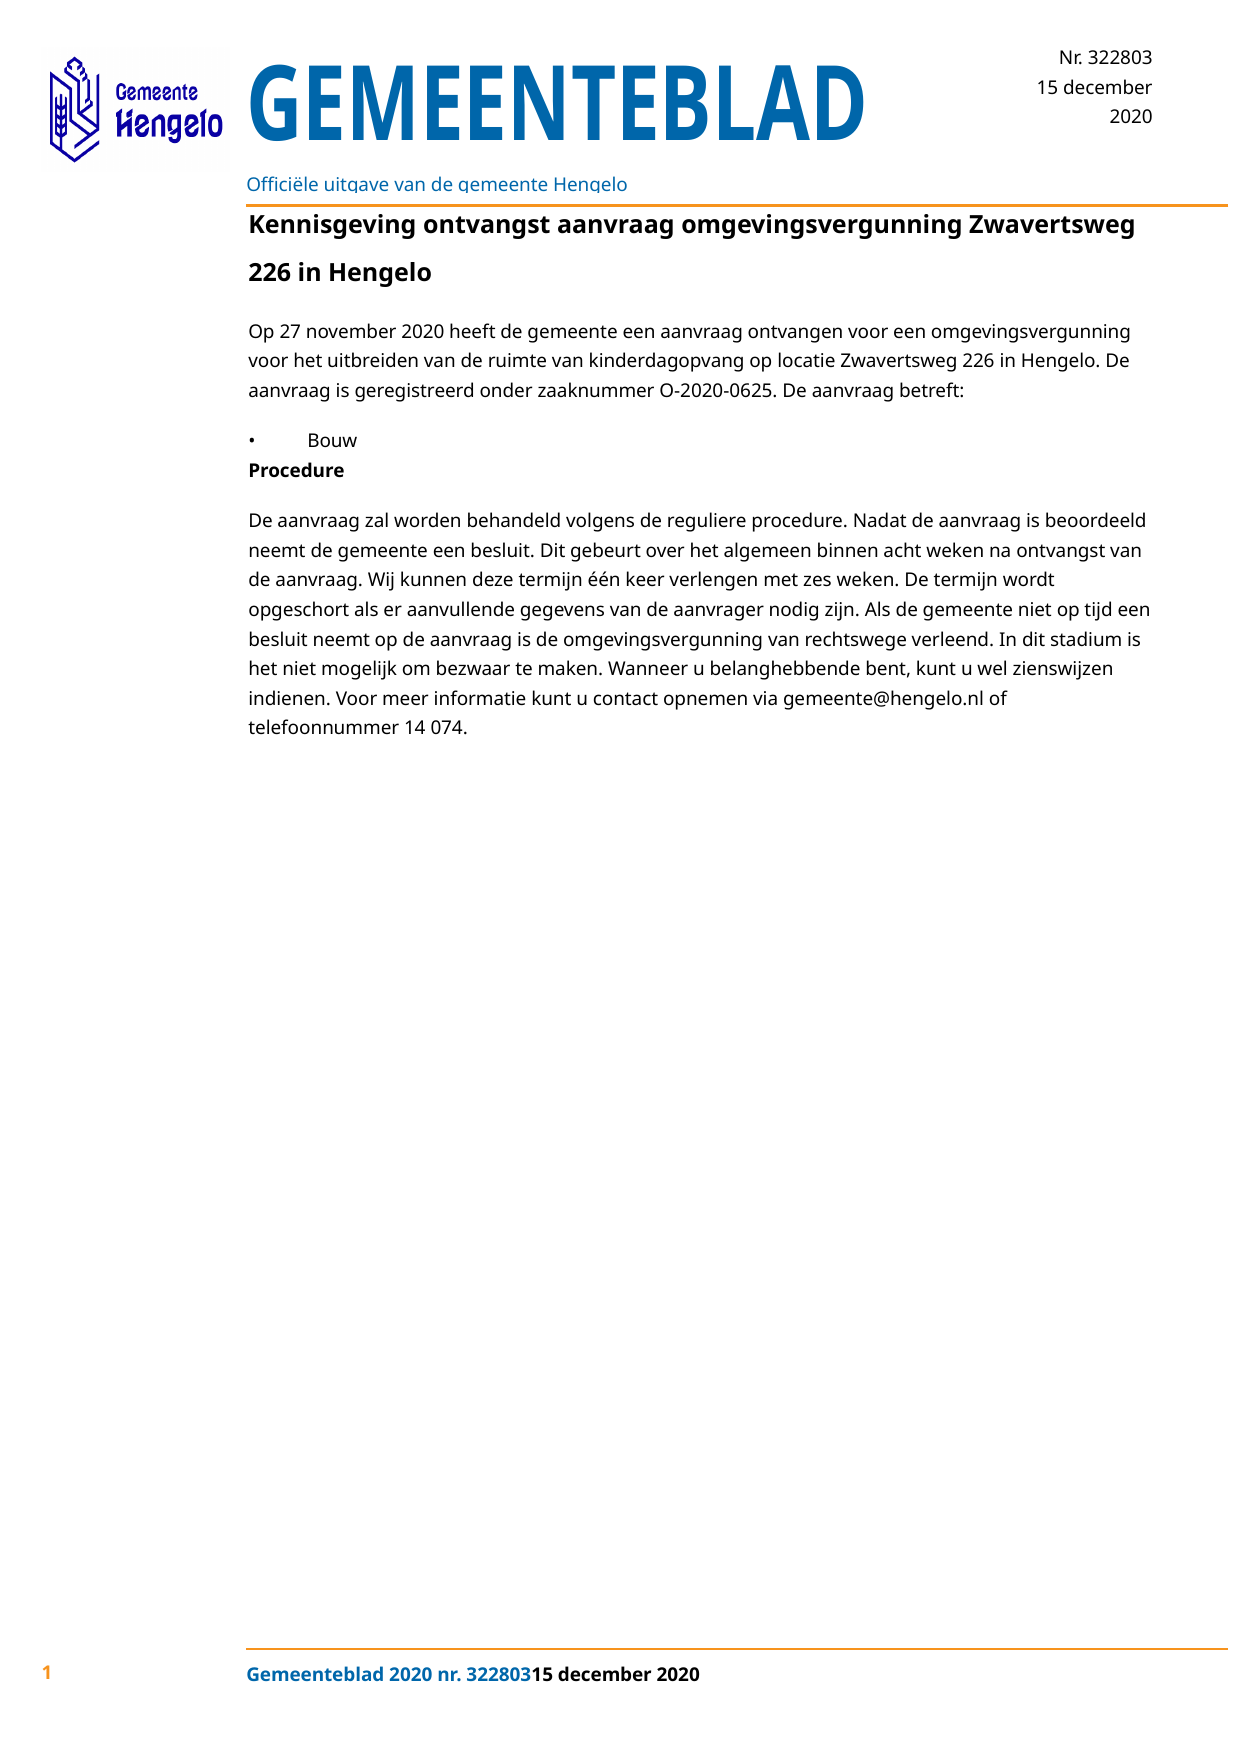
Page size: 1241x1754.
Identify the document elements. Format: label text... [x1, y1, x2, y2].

text De aanvraag zal worden behandeld volgens de reguliere procedure. Nadat de aanvraag is beoordeeld neemt de gemeente een besluit. Dit gebeurt over het algemeen binnen acht weken na ontvangst van de aanvraag. Wij kunnen deze termijn één keer verlengen met zes weken. De termijn wordt opgeschort als er aanvullende gegevens van de aanvrager nodig zijn. Als de gemeente niet op tijd een besluit neemt op de aanvraag is de omgevingsvergunning van rechtswege verleend. In dit stadium is het niet mogelijk om bezwaar te maken. Wanneer u belanghebbende bent, kunt u wel zienswijzen indienen. Voor meer informatie kunt u contact opnemen via gemeente@hengelo.nl of telefoonnummer 14 074. [248, 507, 1152, 740]
text Procedure [248, 457, 1152, 483]
text Op 27 november 2020 heeft de gemeente een aanvraag ontvangen voor een omgevingsvergunning voor het uitbreiden van de ruimte van kinderdagopvang op locatie Zwavertsweg 226 in Hengelo. De aanvraag is geregistreerd onder zaaknummer O-2020-0625. De aanvraag betreft: [248, 318, 1152, 403]
list Bouw [248, 427, 1152, 453]
picture [41, 47, 231, 172]
text Kennisgeving ontvangst aanvraag omgevingsvergunning Zwavertsweg 226 in Hengelo [248, 207, 1152, 288]
